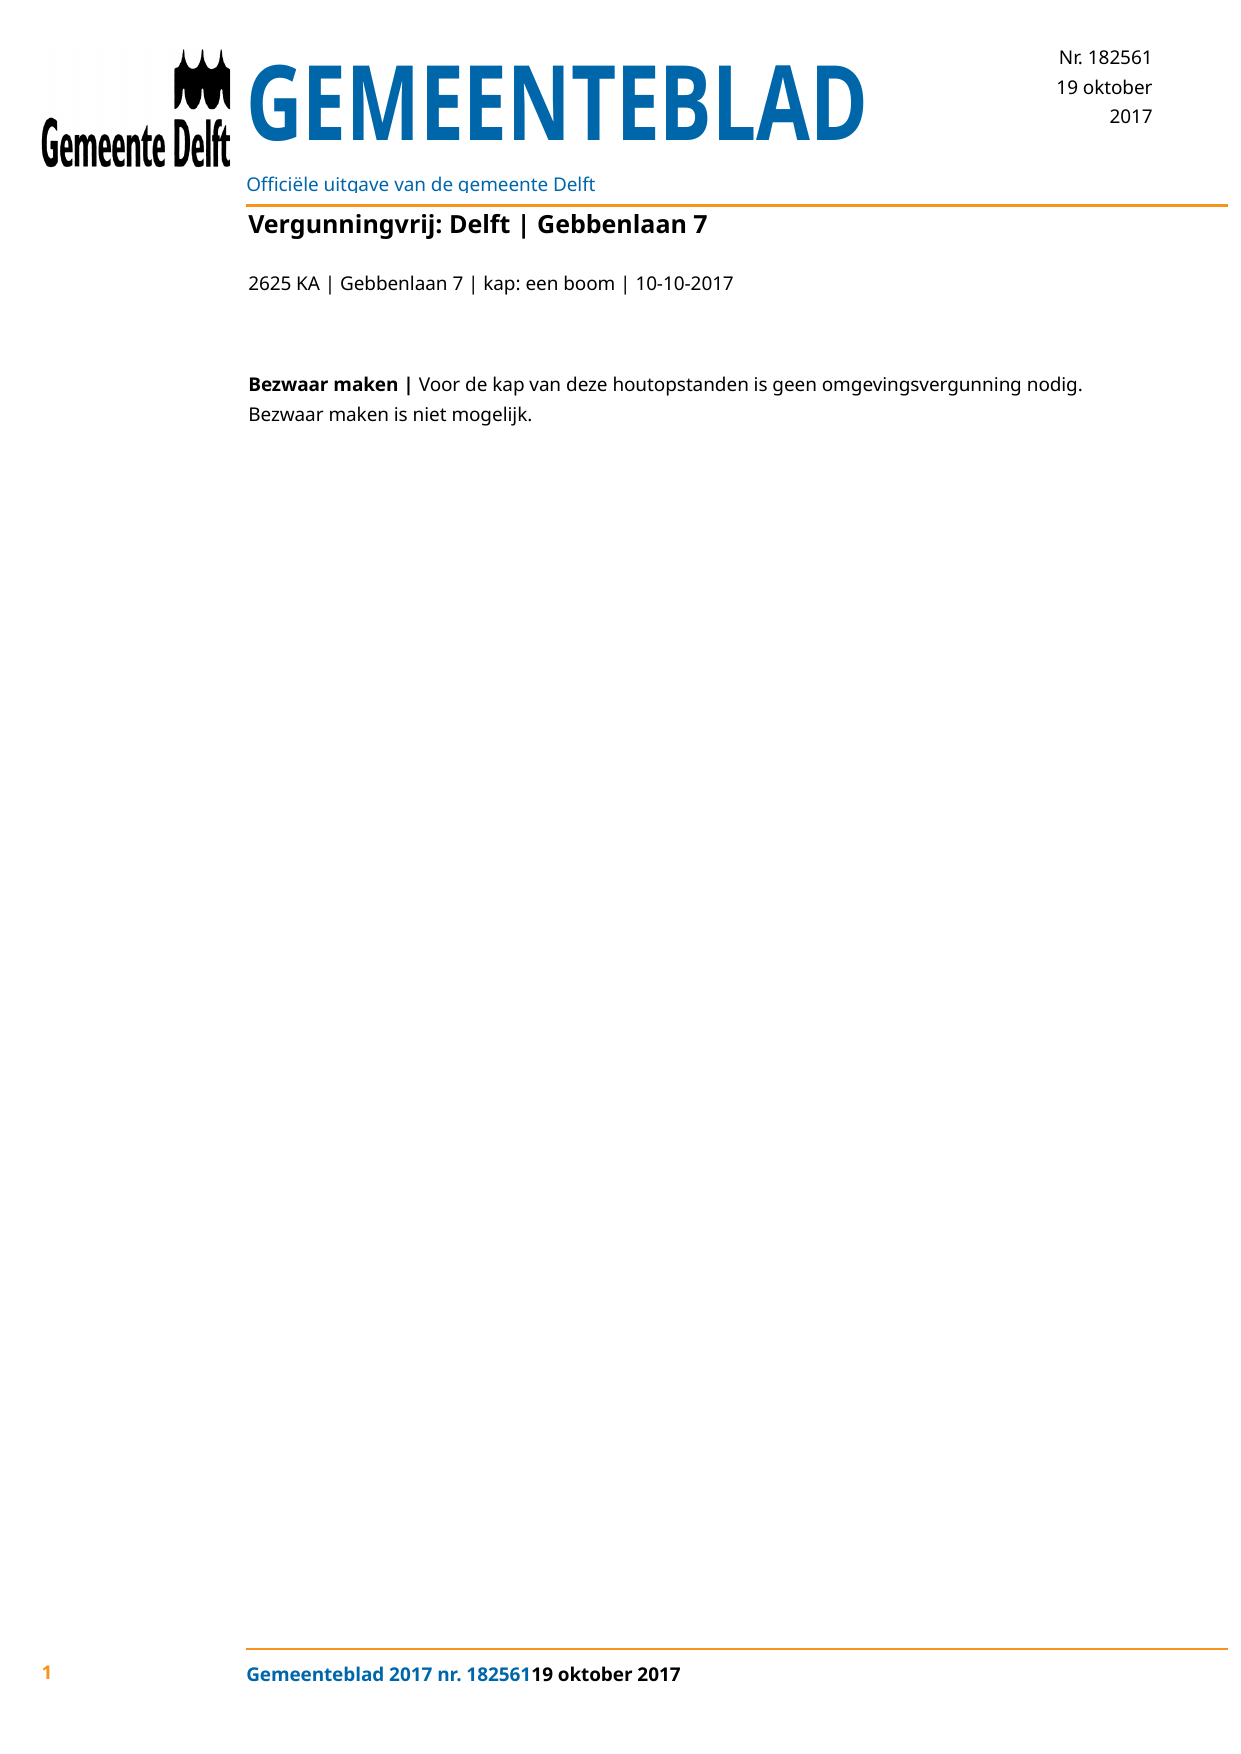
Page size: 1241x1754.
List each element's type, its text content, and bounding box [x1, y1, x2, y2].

text 2625 KA | Gebbenlaan 7 | kap: een boom | 10-10-2017 [248, 270, 1152, 296]
text Bezwaar maken | Voor de kap van deze houtopstanden is geen omgevingsvergunning nodig. Bezwaar maken is niet mogelijk. [248, 371, 1152, 426]
picture [41, 47, 231, 172]
text Vergunningvrij: Delft | Gebbenlaan 7 [248, 207, 1152, 241]
